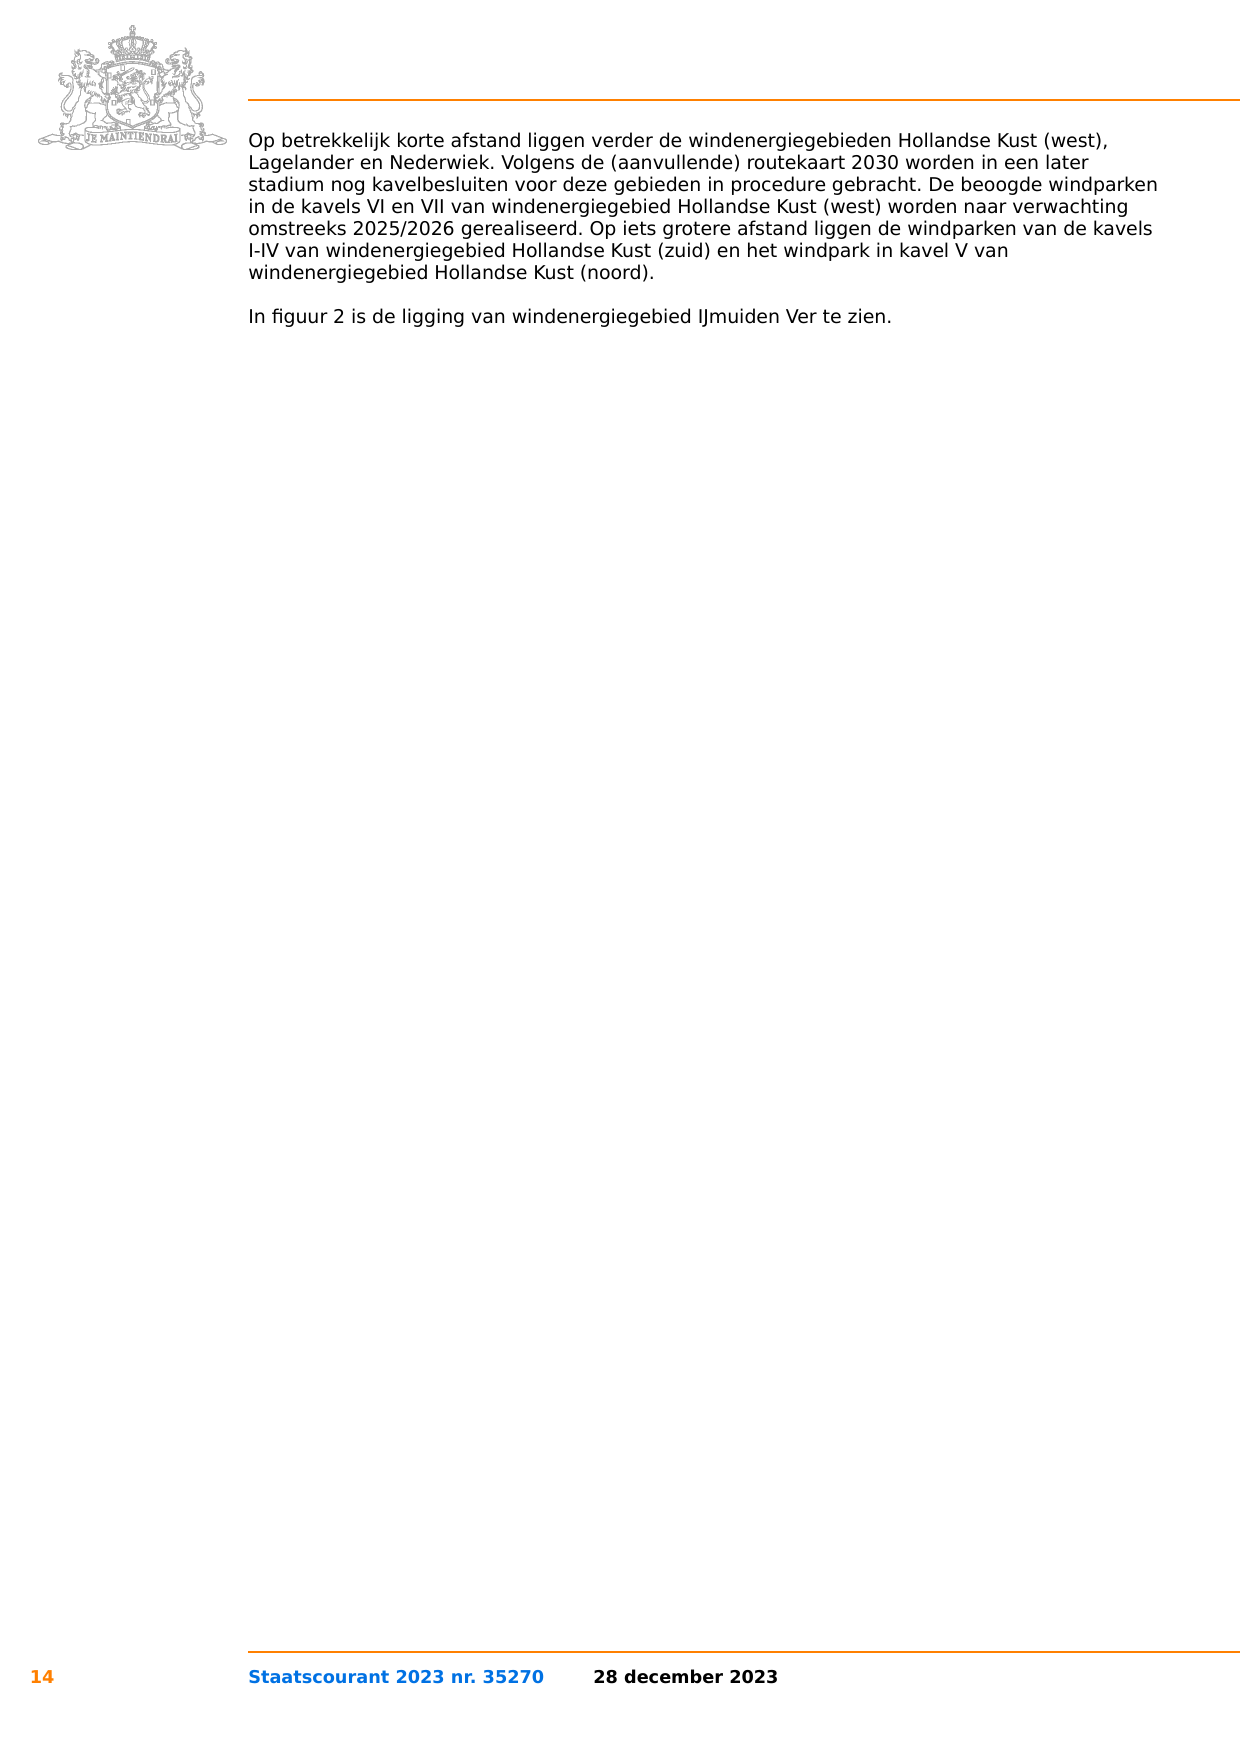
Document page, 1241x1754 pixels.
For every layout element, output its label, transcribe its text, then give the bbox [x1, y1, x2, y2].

picture [38, 25, 227, 150]
text Op betrekkelijk korte afstand liggen verder de windenergiegebieden Hollandse Kust (west), Lagelander en Nederwiek. Volgens de (aanvullende) routekaart 2030 worden in een later stadium nog kavelbesluiten voor deze gebieden in procedure gebracht. De beoogde windparken in de kavels VI en VII van windenergiegebied Hollandse Kust (west) worden naar verwachting omstreeks 2025/2026 gerealiseerd. Op iets grotere afstand liggen de windparken van de kavels I-IV van windenergiegebied Hollandse Kust (zuid) en het windpark in kavel V van windenergiegebied Hollandse Kust (noord). [248, 130, 1163, 284]
text In figuur 2 is de ligging van windenergiegebied IJmuiden Ver te zien. [248, 306, 1163, 328]
